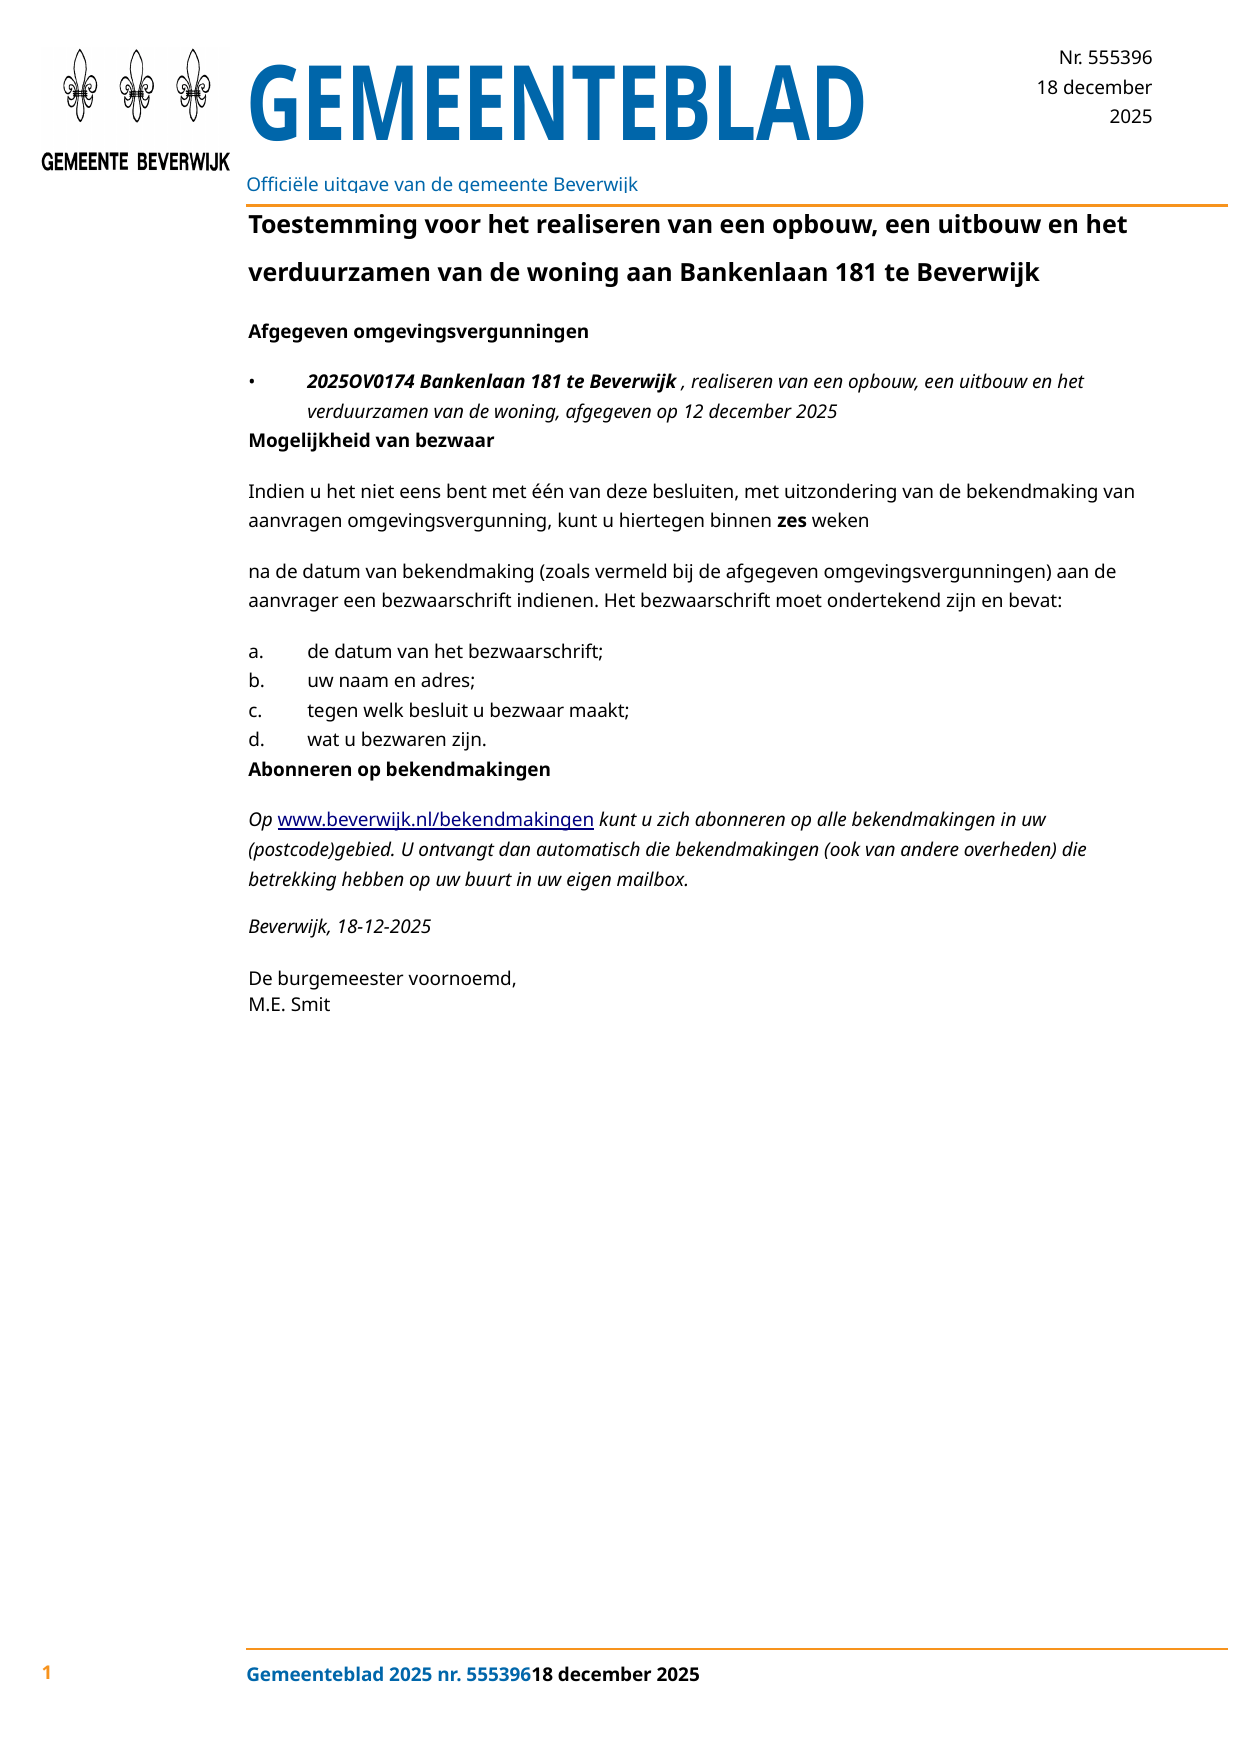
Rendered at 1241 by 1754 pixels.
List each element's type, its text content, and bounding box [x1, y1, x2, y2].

list tegen welk besluit u bezwaar maakt; [248, 697, 1152, 723]
text Op www.beverwijk.nl/bekendmakingen kunt u zich abonneren op alle bekendmakingen in uw (postcode)gebied. U ontvangt dan automatisch die bekendmakingen (ook van andere overheden) die betrekking hebben op uw buurt in uw eigen mailbox. [248, 807, 1152, 892]
list wat u bezwaren zijn. [248, 727, 1152, 752]
text Toestemming voor het realiseren van een opbouw, een uitbouw en het verduurzamen van de woning aan Bankenlaan 181 te Beverwijk [248, 207, 1152, 288]
text Abonneren op bekendmakingen [248, 756, 1152, 782]
text M.E. Smit [248, 991, 1152, 1017]
picture [41, 47, 231, 172]
text Afgegeven omgevingsvergunningen [248, 318, 1152, 344]
list uw naam en adres; [248, 667, 1152, 693]
list de datum van het bezwaarschrift; [248, 638, 1152, 664]
text Mogelijkheid van bezwaar [248, 427, 1152, 453]
text De burgemeester voornoemd, [248, 965, 1152, 991]
text Beverwijk, 18-12-2025 [248, 914, 1152, 939]
text Indien u het niet eens bent met één van deze besluiten, met uitzondering van de bekendmaking van aanvragen omgevingsvergunning, kunt u hiertegen binnen zes weken [248, 478, 1152, 533]
text na de datum van bekendmaking (zoals vermeld bij de afgegeven omgevingsvergunningen) aan de aanvrager een bezwaarschrift indienen. Het bezwaarschrift moet ondertekend zijn en bevat: [248, 558, 1152, 613]
list 2025OV0174 Bankenlaan 181 te Beverwijk , realiseren van een opbouw, een uitbouw en het verduurzamen van de woning, afgegeven op 12 december 2025 [248, 368, 1152, 424]
